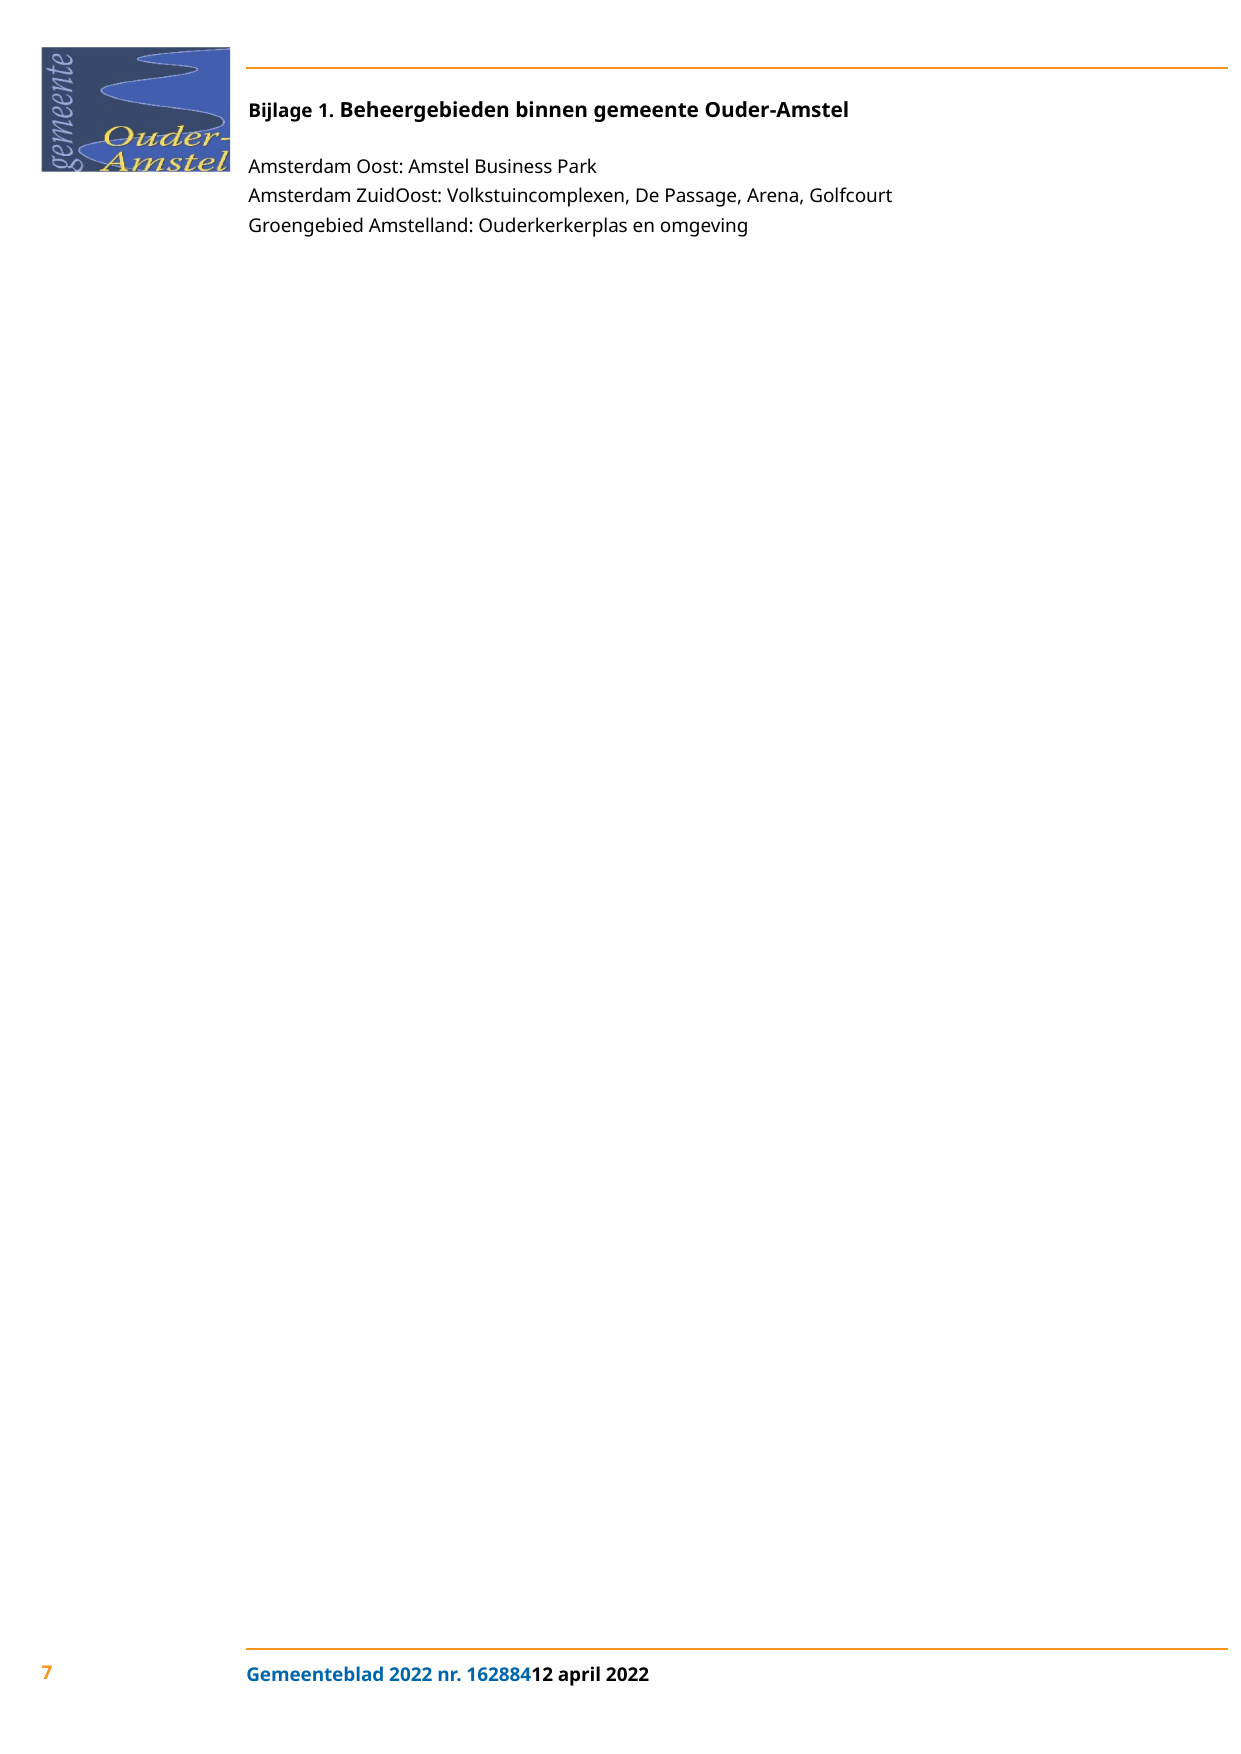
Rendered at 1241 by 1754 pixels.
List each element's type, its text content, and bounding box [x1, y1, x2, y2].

text Amsterdam ZuidOost: Volkstuincomplexen, De Passage, Arena, Golfcourt [248, 182, 1152, 208]
text Bijlage 1. Beheergebieden binnen gemeente Ouder-Amstel [248, 95, 1152, 123]
picture [41, 47, 231, 172]
text Amsterdam Oost: Amstel Business Park [248, 153, 1152, 179]
text Groengebied Amstelland: Ouderkerkerplas en omgeving [248, 212, 1152, 238]
